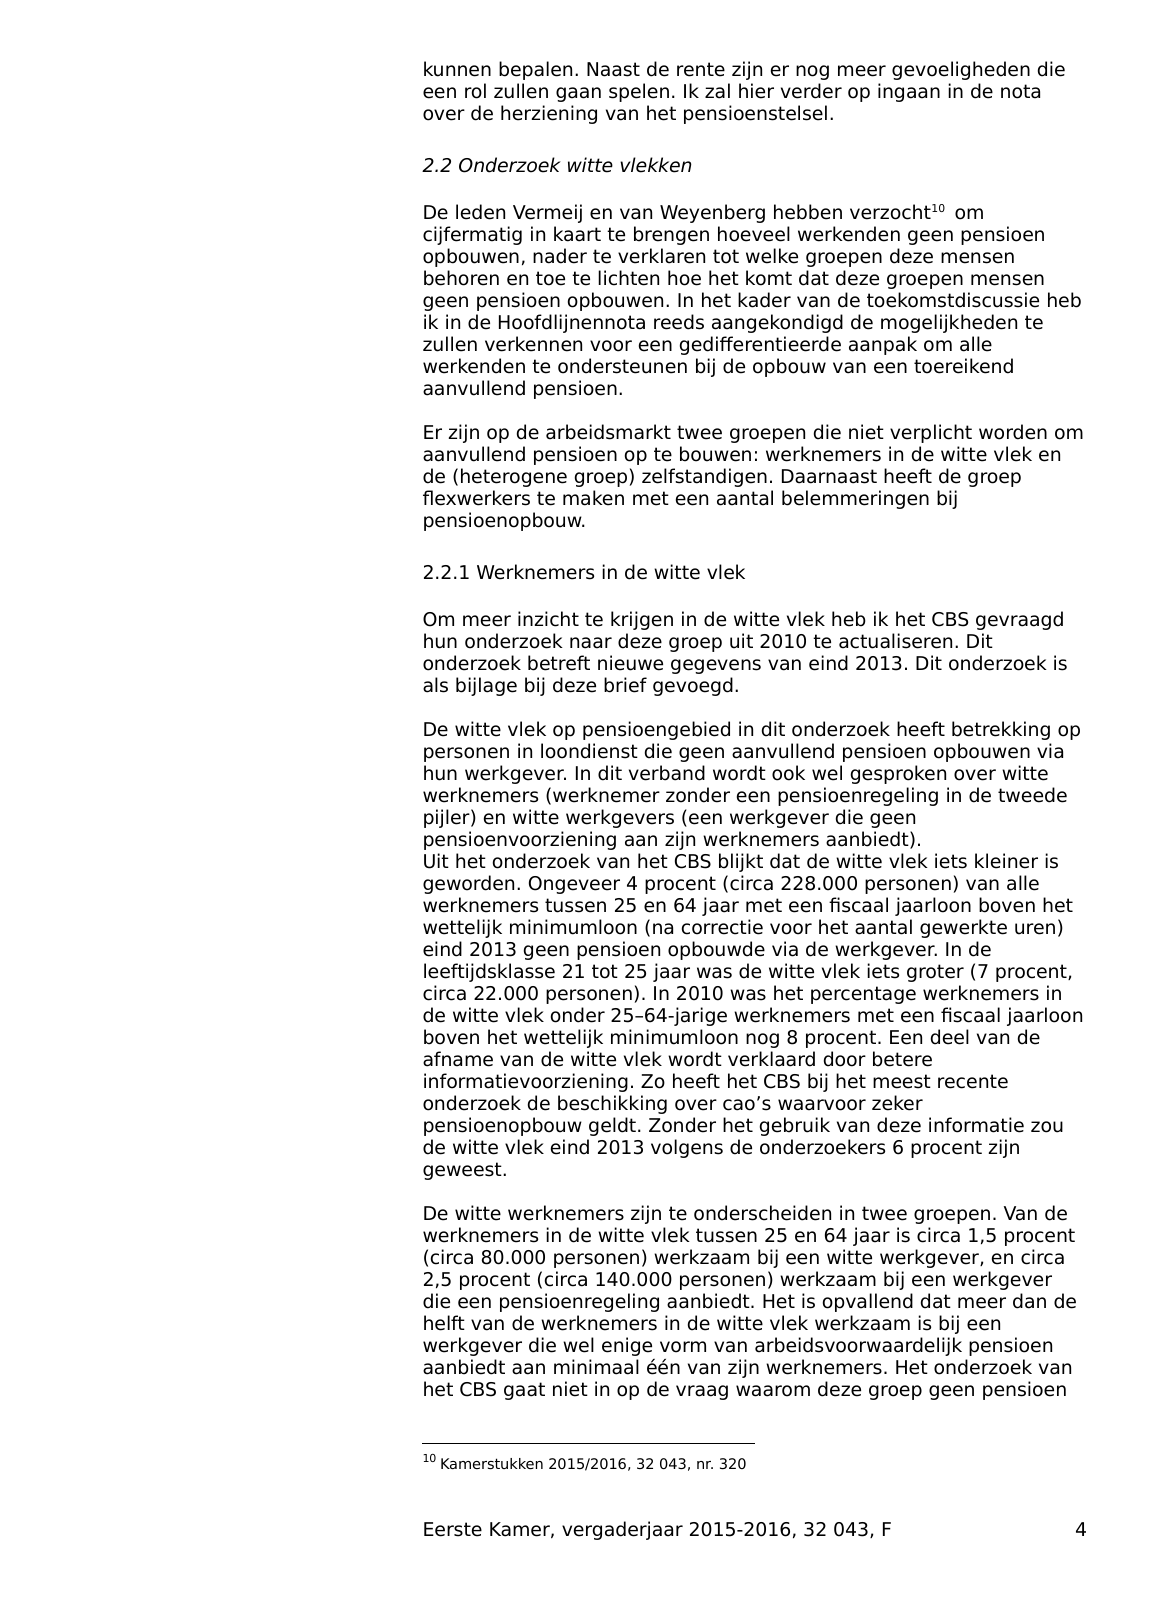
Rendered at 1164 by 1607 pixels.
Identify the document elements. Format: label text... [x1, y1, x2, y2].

text De leden Vermeij en van Weyenberg hebben verzocht om cijfermatig in kaart te brengen hoeveel werkenden geen pensioen opbouwen, nader te verklaren tot welke groepen deze mensen behoren en toe te lichten hoe het komt dat deze groepen mensen geen pensioen opbouwen. In het kader van de toekomstdiscussie heb ik in de Hoofdlijnennota reeds aangekondigd de mogelijkheden te zullen verkennen voor een gedifferentieerde aanpak om alle werkenden te ondersteunen bij de opbouw van een toereikend aanvullend pensioen. [422, 202, 1087, 400]
text De witte vlek op pensioengebied in dit onderzoek heeft betrekking op personen in loondienst die geen aanvullend pensioen opbouwen via hun werkgever. In dit verband wordt ook wel gesproken over witte werknemers (werknemer zonder een pensioenregeling in de tweede pijler) en witte werkgevers (een werkgever die geen pensioenvoorziening aan zijn werknemers aanbiedt). [422, 719, 1087, 851]
text kunnen bepalen. Naast de rente zijn er nog meer gevoeligheden die een rol zullen gaan spelen. Ik zal hier verder op ingaan in de nota over de herziening van het pensioenstelsel. [422, 59, 1087, 125]
text Kamerstukken 2015/2016, 32 043, nr. 320 [422, 1452, 1087, 1474]
subtitle 2.2.1 Werknemers in de witte vlek [422, 562, 1087, 584]
text Er zijn op de arbeidsmarkt twee groepen die niet verplicht worden om aanvullend pensioen op te bouwen: werknemers in de witte vlek en de (heterogene groep) zelfstandigen. Daarnaast heeft de groep flexwerkers te maken met een aantal belemmeringen bij pensioenopbouw. [422, 422, 1087, 532]
text De witte werknemers zijn te onderscheiden in twee groepen. Van de werknemers in de witte vlek tussen 25 en 64 jaar is circa 1,5 procent (circa 80.000 personen) werkzaam bij een witte werkgever, en circa 2,5 procent (circa 140.000 personen) werkzaam bij een werkgever die een pensioenregeling aanbiedt. Het is opvallend dat meer dan de helft van de werknemers in de witte vlek werkzaam is bij een werkgever die wel enige vorm van arbeidsvoorwaardelijk pensioen aanbiedt aan minimaal één van zijn werknemers. Het onderzoek van het CBS gaat niet in op de vraag waarom deze groep geen pensioen [422, 1203, 1087, 1401]
subtitle 2.2 Onderzoek witte vlekken [422, 155, 1087, 177]
text Om meer inzicht te krijgen in de witte vlek heb ik het CBS gevraagd hun onderzoek naar deze groep uit 2010 te actualiseren. Dit onderzoek betreft nieuwe gegevens van eind 2013. Dit onderzoek is als bijlage bij deze brief gevoegd. [422, 609, 1087, 697]
text Uit het onderzoek van het CBS blijkt dat de witte vlek iets kleiner is geworden. Ongeveer 4 procent (circa 228.000 personen) van alle werknemers tussen 25 en 64 jaar met een fiscaal jaarloon boven het wettelijk minimumloon (na correctie voor het aantal gewerkte uren) eind 2013 geen pensioen opbouwde via de werkgever. In de leeftijdsklasse 21 tot 25 jaar was de witte vlek iets groter (7 procent, circa 22.000 personen). In 2010 was het percentage werknemers in de witte vlek onder 25–64-jarige werknemers met een fiscaal jaarloon boven het wettelijk minimumloon nog 8 procent. Een deel van de afname van de witte vlek wordt verklaard door betere informatievoorziening. Zo heeft het CBS bij het meest recente onderzoek de beschikking over cao’s waarvoor zeker pensioenopbouw geldt. Zonder het gebruik van deze informatie zou de witte vlek eind 2013 volgens de onderzoekers 6 procent zijn geweest. [422, 851, 1087, 1181]
